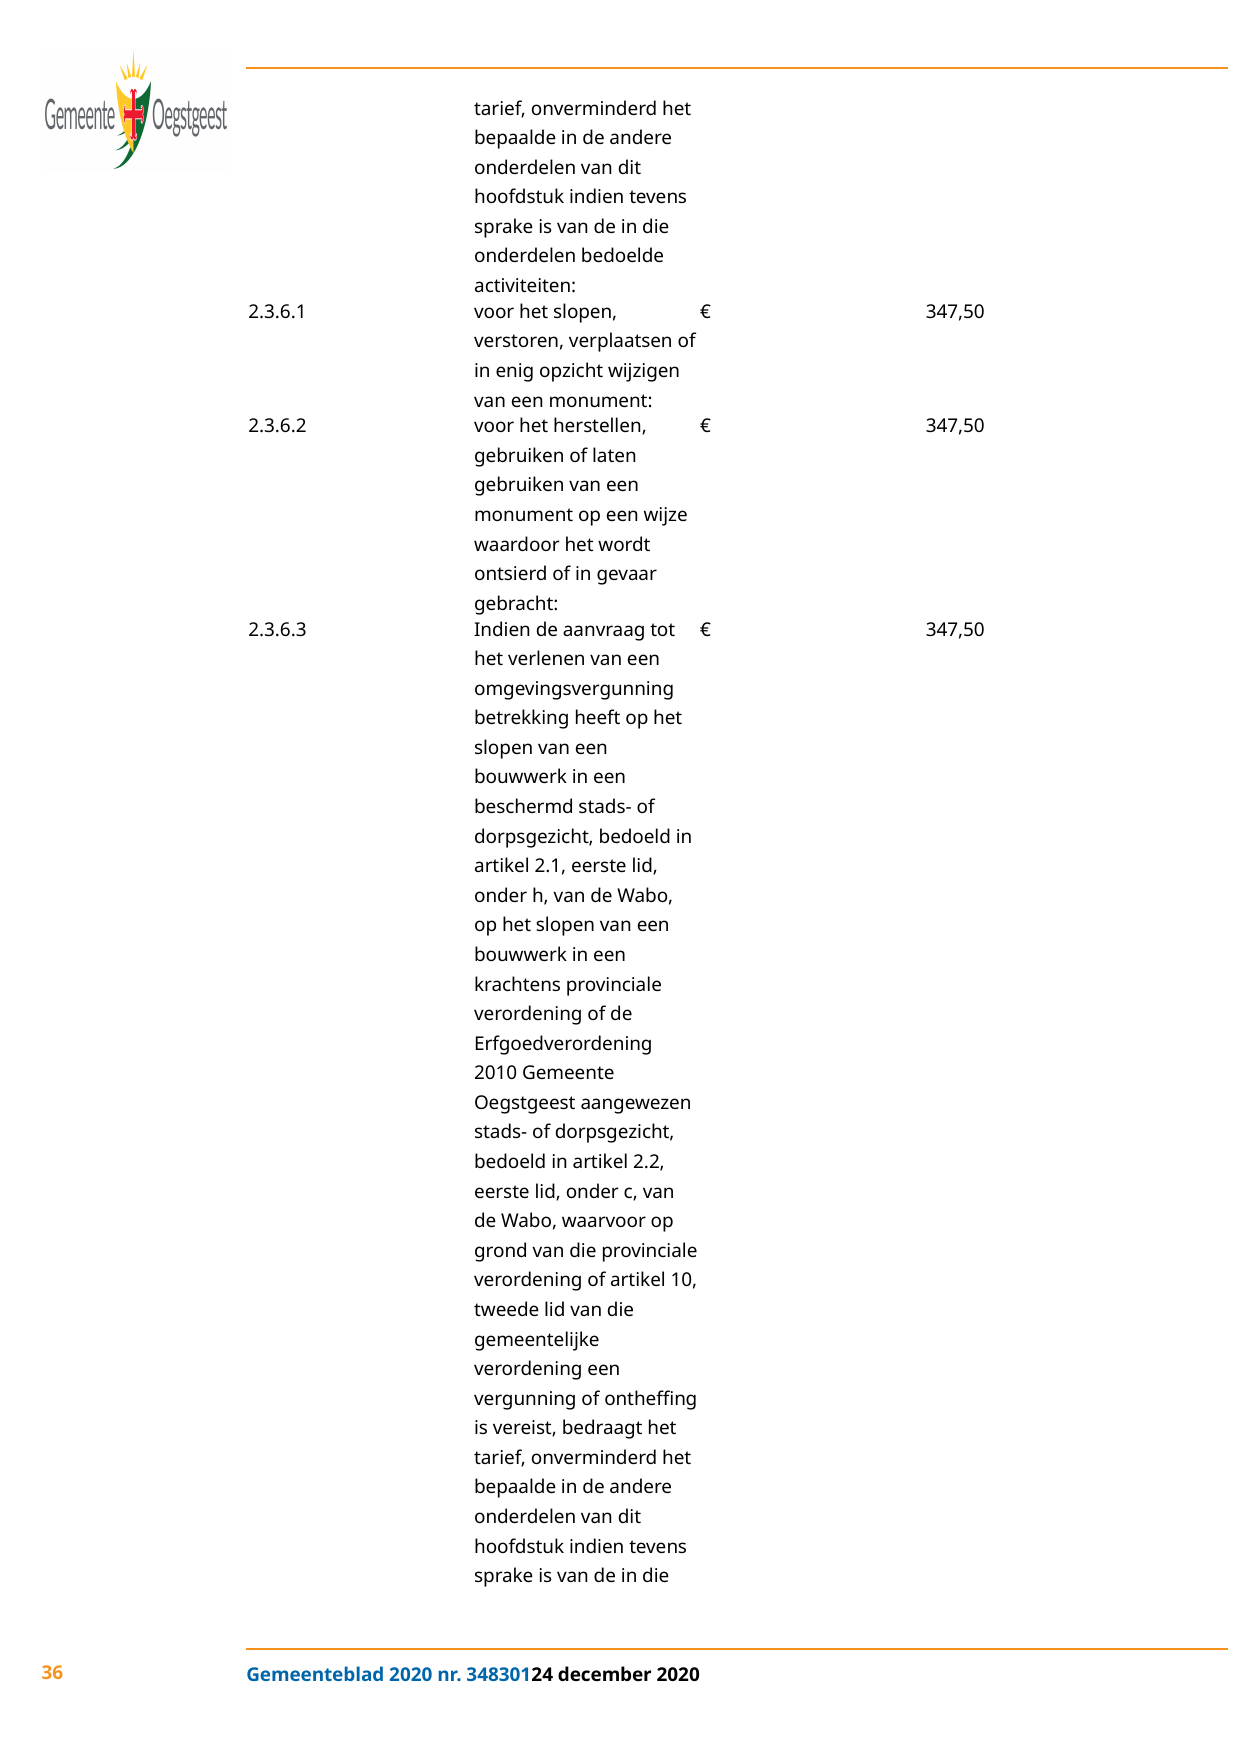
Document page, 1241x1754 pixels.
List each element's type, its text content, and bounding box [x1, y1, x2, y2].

picture [41, 47, 231, 172]
table_cell 347,50 [926, 413, 1152, 616]
table_cell [926, 95, 1152, 298]
table_cell 2.3.6.1 [248, 298, 474, 412]
table_cell € [700, 413, 926, 616]
table_cell [700, 95, 926, 298]
table_cell 2.3.6.2 [248, 413, 474, 616]
table_cell 2.3.6.3 [248, 616, 474, 1588]
table_cell 347,50 [926, 616, 1152, 1588]
table_cell 347,50 [926, 298, 1152, 412]
table_cell € [700, 616, 926, 1588]
table_cell tarief, onverminderd het bepaalde in de andere onderdelen van dit hoofdstuk indien tevens sprake is van de in die onderdelen bedoelde activiteiten: [474, 95, 700, 298]
table_cell voor het slopen, verstoren, verplaatsen of in enig opzicht wijzigen van een monument: [474, 298, 700, 412]
table_cell voor het herstellen, gebruiken of laten gebruiken van een monument op een wijze waardoor het wordt ontsierd of in gevaar gebracht: [474, 413, 700, 616]
table_cell € [700, 298, 926, 412]
table_cell Indien de aanvraag tot het verlenen van een omgevingsvergunning betrekking heeft op het slopen van een bouwwerk in een beschermd stads- of dorpsgezicht, bedoeld in artikel 2.1, eerste lid, onder h, van de Wabo, op het slopen van een bouwwerk in een krachtens provinciale verordening of de Erfgoedverordening 2010 Gemeente Oegstgeest aangewezen stads- of dorpsgezicht, bedoeld in artikel 2.2, eerste lid, onder c, van de Wabo, waarvoor op grond van die provinciale verordening of artikel 10, tweede lid van die gemeentelijke verordening een vergunning of ontheffing is vereist, bedraagt het tarief, onverminderd het bepaalde in de andere onderdelen van dit hoofdstuk indien tevens sprake is van de in die [474, 616, 700, 1588]
table_cell [248, 95, 474, 298]
